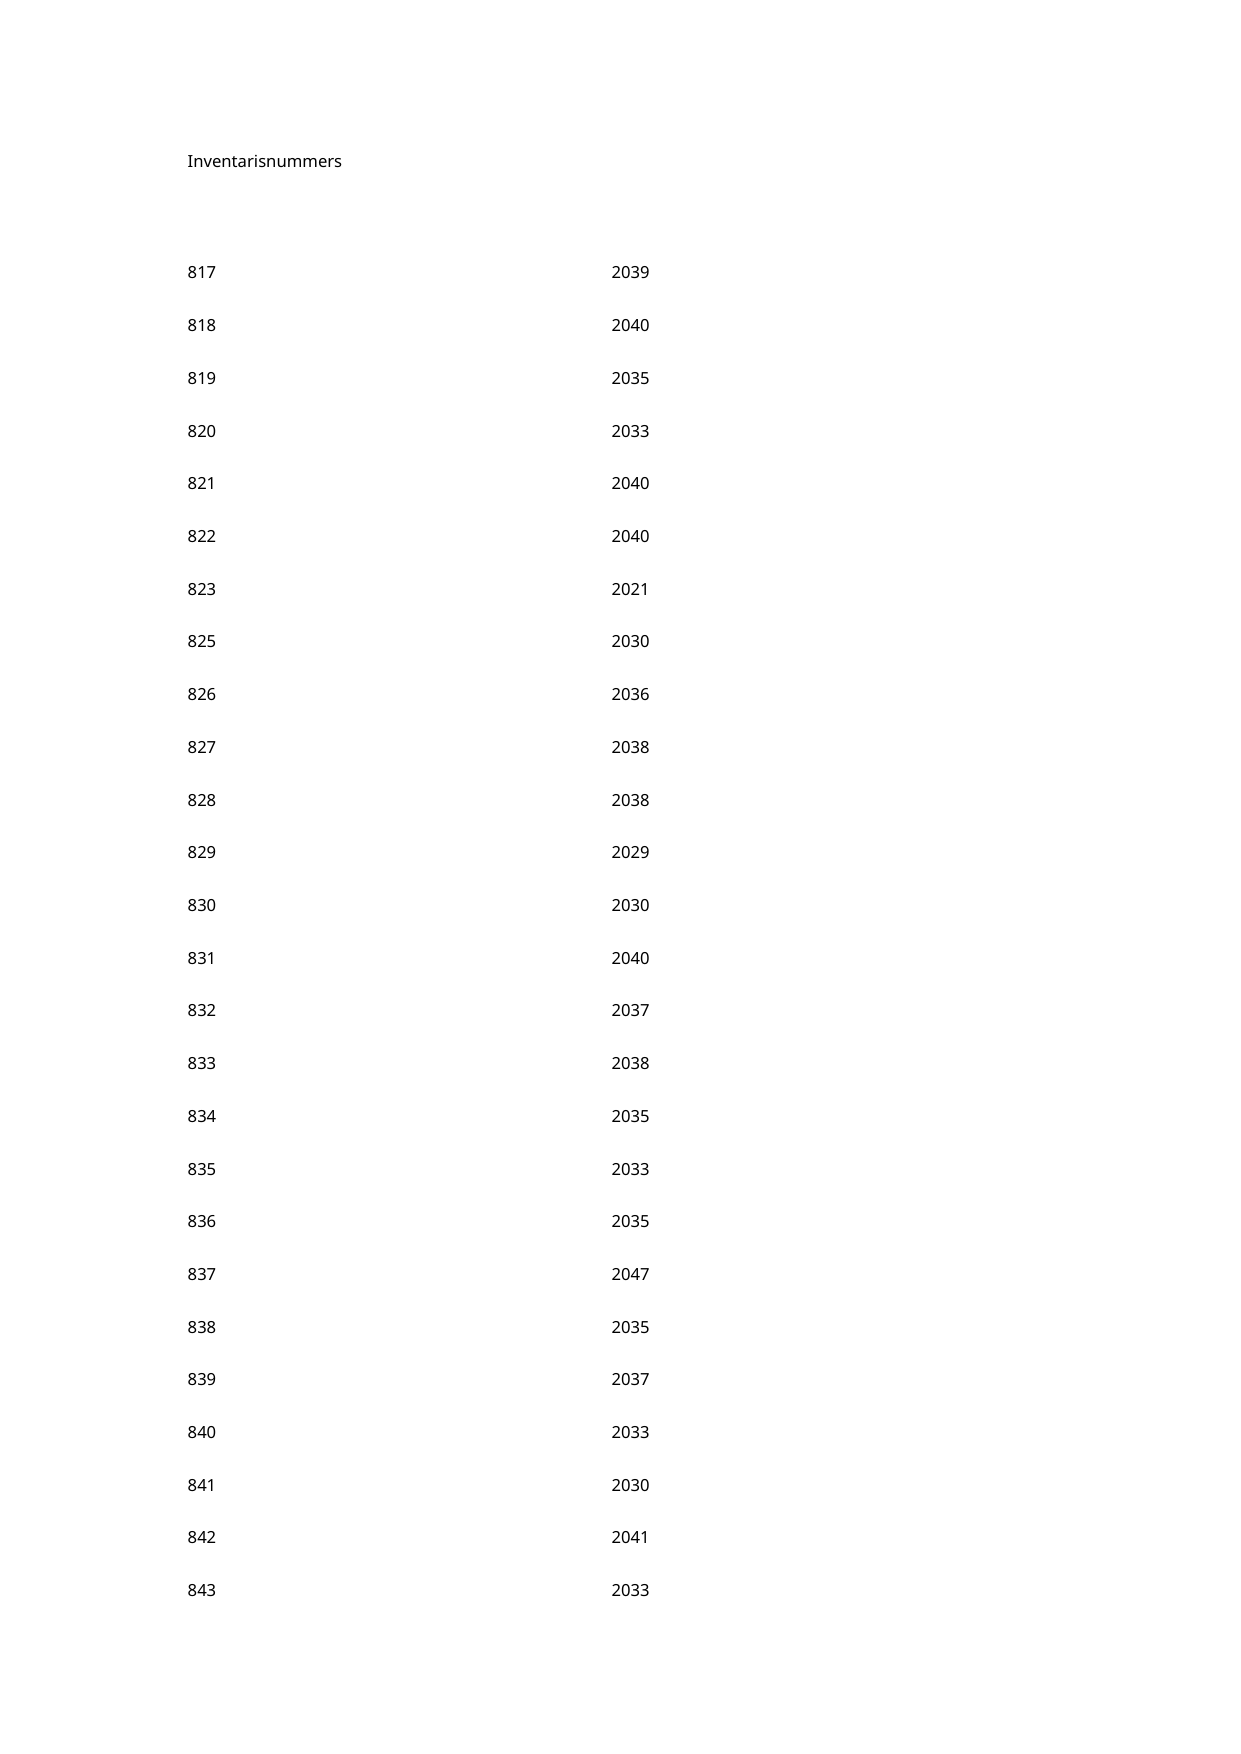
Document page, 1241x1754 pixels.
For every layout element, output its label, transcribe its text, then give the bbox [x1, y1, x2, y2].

table_cell 819 [188, 367, 611, 419]
table_cell 2033 [611, 419, 1053, 472]
table_cell 2041 [611, 1526, 1053, 1579]
table_cell 822 [188, 525, 611, 577]
table_cell 828 [188, 788, 611, 841]
table_cell 2030 [611, 894, 1053, 946]
table_cell 823 [188, 578, 611, 630]
table_cell 831 [188, 946, 611, 999]
table_cell 839 [188, 1368, 611, 1421]
table_cell 836 [188, 1210, 611, 1263]
table_cell 2021 [611, 578, 1053, 630]
table_cell 2038 [611, 788, 1053, 841]
table_cell 842 [188, 1526, 611, 1579]
table_cell 2033 [611, 1579, 1053, 1602]
table_cell 837 [188, 1263, 611, 1315]
table_cell 833 [188, 1052, 611, 1104]
table_cell 840 [188, 1421, 611, 1473]
table_cell [611, 209, 1053, 261]
table_cell 2039 [611, 261, 1053, 314]
table_cell 2030 [611, 630, 1053, 683]
table_cell 2038 [611, 736, 1053, 788]
table_cell 2033 [611, 1421, 1053, 1473]
table_cell 835 [188, 1157, 611, 1210]
table_cell 825 [188, 630, 611, 683]
table_cell 830 [188, 894, 611, 946]
table_cell 841 [188, 1474, 611, 1526]
table_cell 2035 [611, 1315, 1053, 1368]
table_cell 817 [188, 261, 611, 314]
table_cell 2040 [611, 314, 1053, 367]
table_cell 2038 [611, 1052, 1053, 1104]
table_cell 2040 [611, 525, 1053, 577]
table_cell 827 [188, 736, 611, 788]
table_cell 2035 [611, 367, 1053, 419]
table_cell 2036 [611, 683, 1053, 736]
table_cell 2037 [611, 1368, 1053, 1421]
table_cell 2033 [611, 1157, 1053, 1210]
table_cell 2047 [611, 1263, 1053, 1315]
table_header [611, 150, 1053, 208]
table_header Inventarisnummers [188, 150, 611, 208]
table_cell 834 [188, 1105, 611, 1157]
table_cell 829 [188, 841, 611, 894]
table_cell 2029 [611, 841, 1053, 894]
table_cell 838 [188, 1315, 611, 1368]
table_cell 826 [188, 683, 611, 736]
table_cell 2035 [611, 1210, 1053, 1263]
table_cell 2035 [611, 1105, 1053, 1157]
table_cell 2040 [611, 946, 1053, 999]
table_cell 832 [188, 999, 611, 1052]
table_cell 818 [188, 314, 611, 367]
table_cell 2040 [611, 472, 1053, 525]
table_cell 2030 [611, 1474, 1053, 1526]
table_cell 843 [188, 1579, 611, 1602]
table_cell 821 [188, 472, 611, 525]
table_cell [188, 209, 611, 261]
table_cell 2037 [611, 999, 1053, 1052]
table_cell 820 [188, 419, 611, 472]
